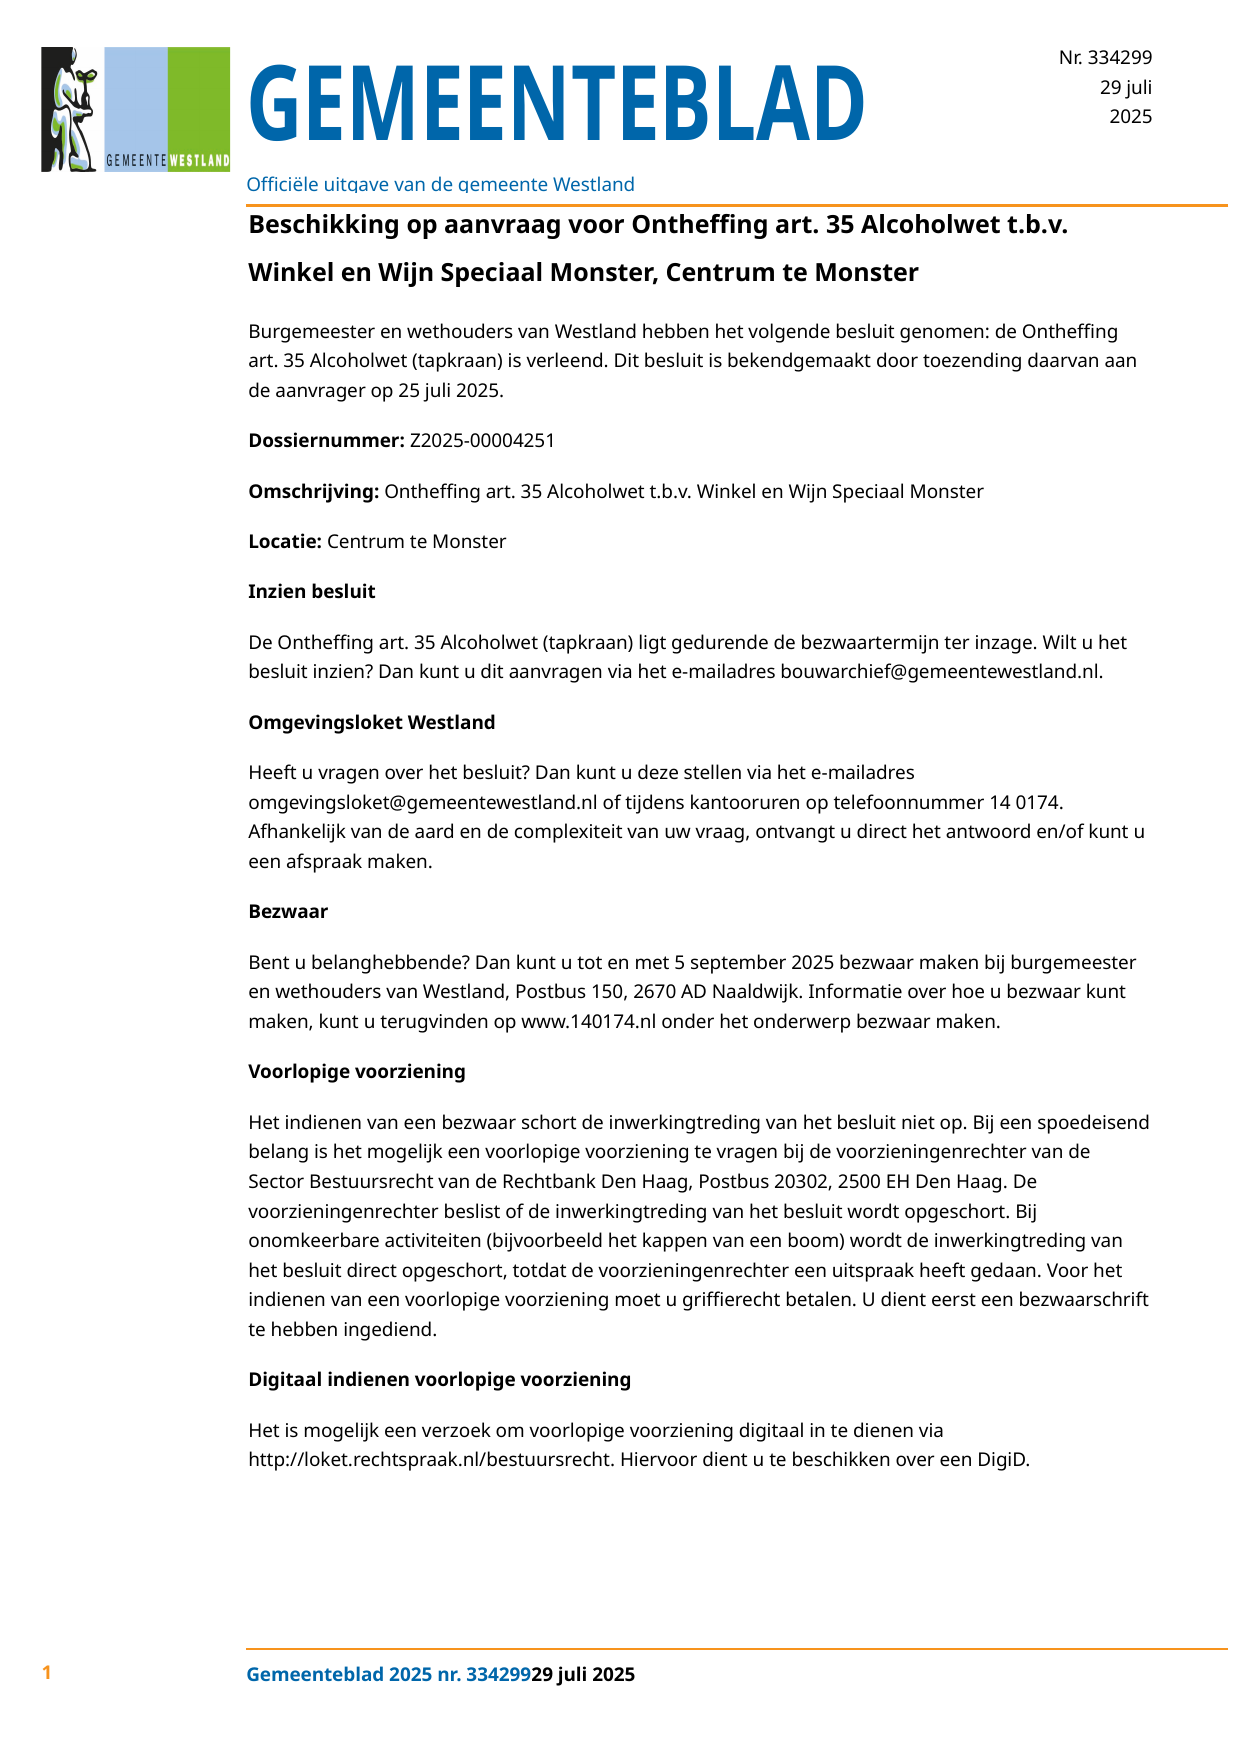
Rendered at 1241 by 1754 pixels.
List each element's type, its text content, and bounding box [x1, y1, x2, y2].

text Bezwaar [248, 899, 1152, 924]
text Heeft u vragen over het besluit? Dan kunt u deze stellen via het e-mailadres omgevingsloket@gemeentewestland.nl of tijdens kantooruren op telefoonnummer 14 0174. Afhankelijk van de aard en de complexiteit van uw vraag, ontvangt u direct het antwoord en/of kunt u een afspraak maken. [248, 759, 1152, 874]
text Dossiernummer: Z2025-00004251 [248, 427, 1152, 453]
text De Ontheffing art. 35 Alcoholwet (tapkraan) ligt gedurende de bezwaartermijn ter inzage. Wilt u het besluit inzien? Dan kunt u dit aanvragen via het e-mailadres bouwarchief@gemeentewestland.nl. [248, 629, 1152, 684]
text Voorlopige voorziening [248, 1059, 1152, 1084]
text Burgemeester en wethouders van Westland hebben het volgende besluit genomen: de Ontheffing art. 35 Alcoholwet (tapkraan) is verleend. Dit besluit is bekendgemaakt door toezending daarvan aan de aanvrager op 25 juli 2025. [248, 318, 1152, 403]
text Het is mogelijk een verzoek om voorlopige voorziening digitaal in te dienen via http://loket.rechtspraak.nl/bestuursrecht. Hiervoor dient u te beschikken over een DigiD. [248, 1417, 1152, 1472]
picture [41, 47, 231, 172]
text Digitaal indienen voorlopige voorziening [248, 1367, 1152, 1392]
text Locatie: Centrum te Monster [248, 528, 1152, 554]
text Bent u belanghebbende? Dan kunt u tot en met 5 september 2025 bezwaar maken bij burgemeester en wethouders van Westland, Postbus 150, 2670 AD Naaldwijk. Informatie over hoe u bezwaar kunt maken, kunt u terugvinden op www.140174.nl onder het onderwerp bezwaar maken. [248, 949, 1152, 1034]
text Het indienen van een bezwaar schort de inwerkingtreding van het besluit niet op. Bij een spoedeisend belang is het mogelijk een voorlopige voorziening te vragen bij de voorzieningenrechter van de Sector Bestuursrecht van de Rechtbank Den Haag, Postbus 20302, 2500 EH Den Haag. De voorzieningenrechter beslist of de inwerkingtreding van het besluit wordt opgeschort. Bij onomkeerbare activiteiten (bijvoorbeeld het kappen van een boom) wordt de inwerkingtreding van het besluit direct opgeschort, totdat de voorzieningenrechter een uitspraak heeft gedaan. Voor het indienen van een voorlopige voorziening moet u griffierecht betalen. U dient eerst een bezwaarschrift te hebben ingediend. [248, 1109, 1152, 1342]
text Omschrijving: Ontheffing art. 35 Alcoholwet t.b.v. Winkel en Wijn Speciaal Monster [248, 478, 1152, 504]
text Beschikking op aanvraag voor Ontheffing art. 35 Alcoholwet t.b.v. Winkel en Wijn Speciaal Monster, Centrum te Monster [248, 207, 1152, 288]
text Omgevingsloket Westland [248, 709, 1152, 735]
text Inzien besluit [248, 579, 1152, 604]
